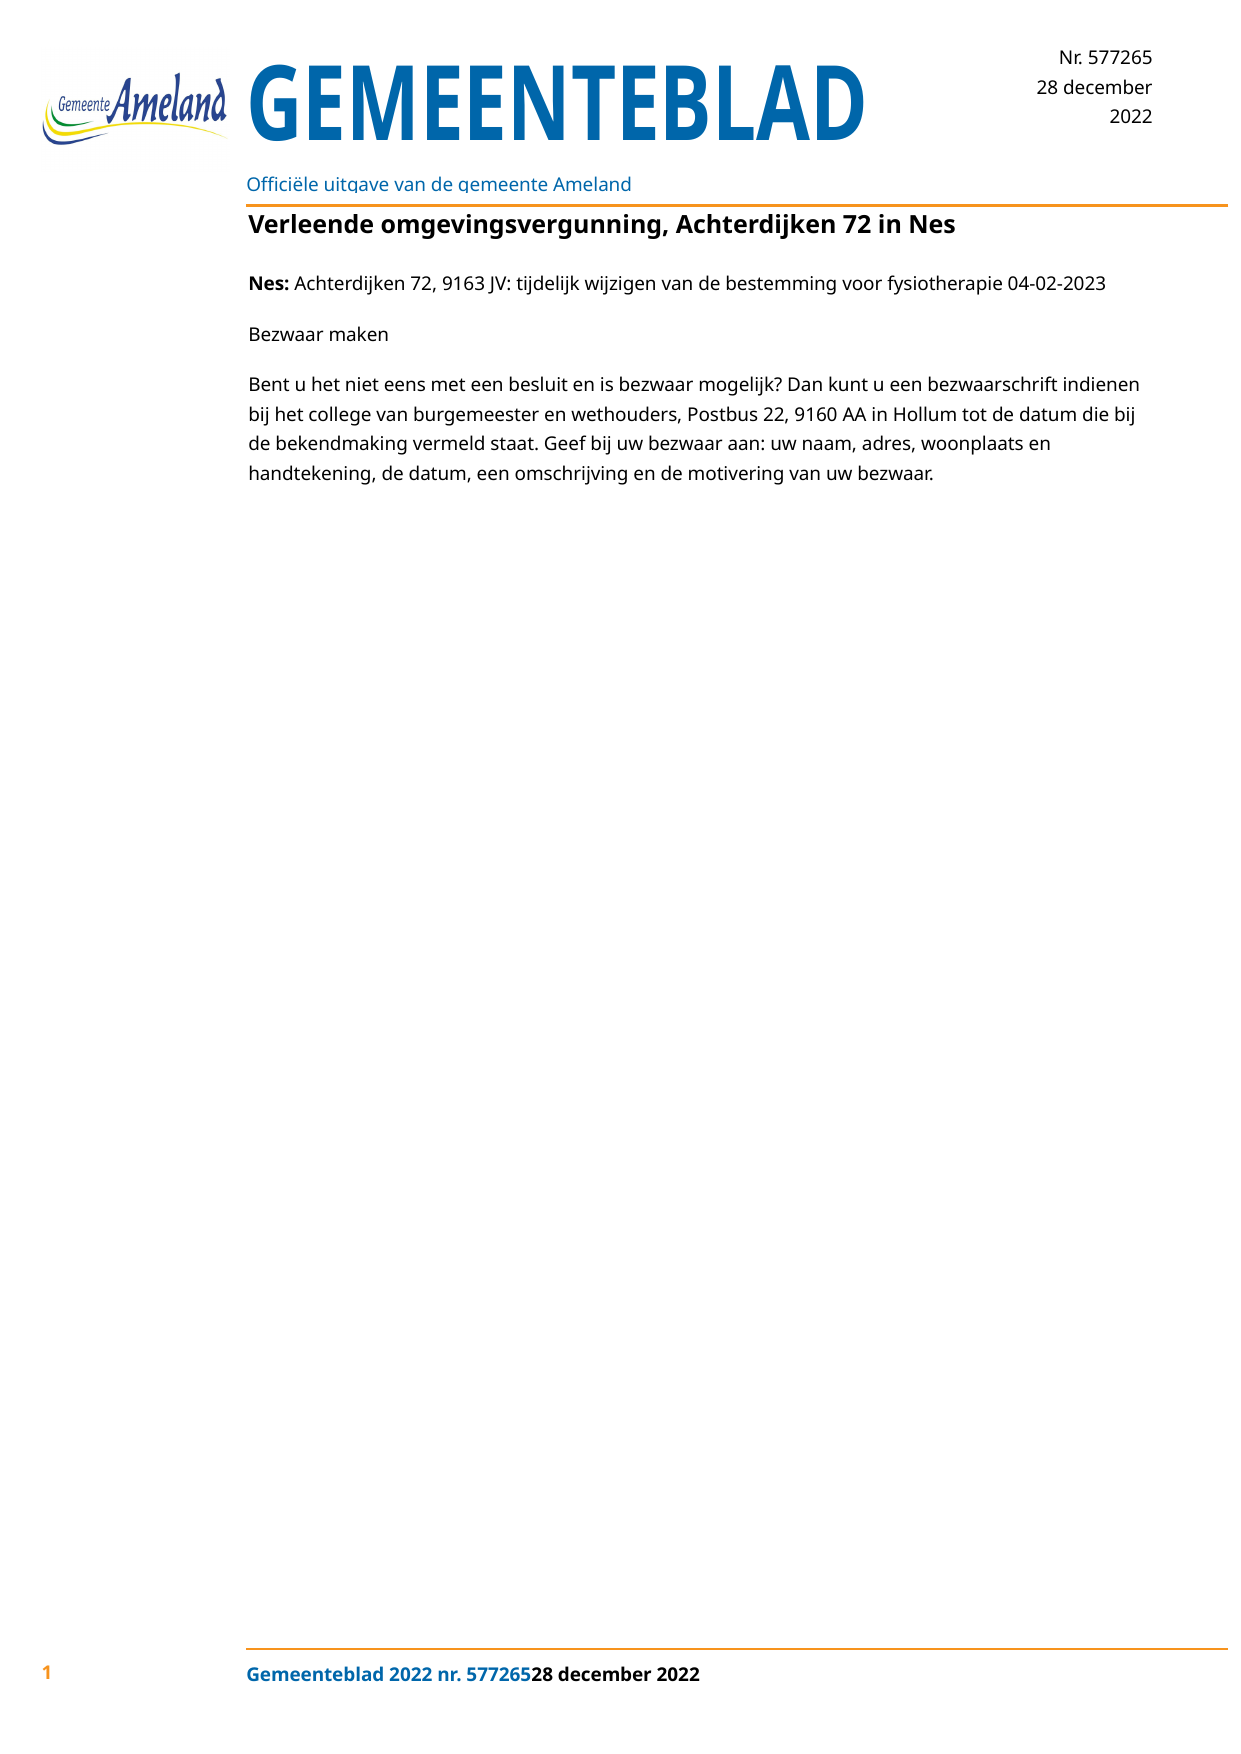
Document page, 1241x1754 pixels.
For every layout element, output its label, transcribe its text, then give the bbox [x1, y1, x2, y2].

text Bent u het niet eens met een besluit en is bezwaar mogelijk? Dan kunt u een bezwaarschrift indienen bij het college van burgemeester en wethouders, Postbus 22, 9160 AA in Hollum tot de datum die bij de bekendmaking vermeld staat. Geef bij uw bezwaar aan: uw naam, adres, woonplaats en handtekening, de datum, een omschrijving en de motivering van uw bezwaar. [248, 371, 1152, 486]
text Verleende omgevingsvergunning, Achterdijken 72 in Nes [248, 207, 1152, 241]
picture [41, 47, 231, 172]
text Nes: Achterdijken 72, 9163 JV: tijdelijk wijzigen van de bestemming voor fysiotherapie 04-02-2023 [248, 270, 1152, 296]
text Bezwaar maken [248, 321, 1152, 346]
